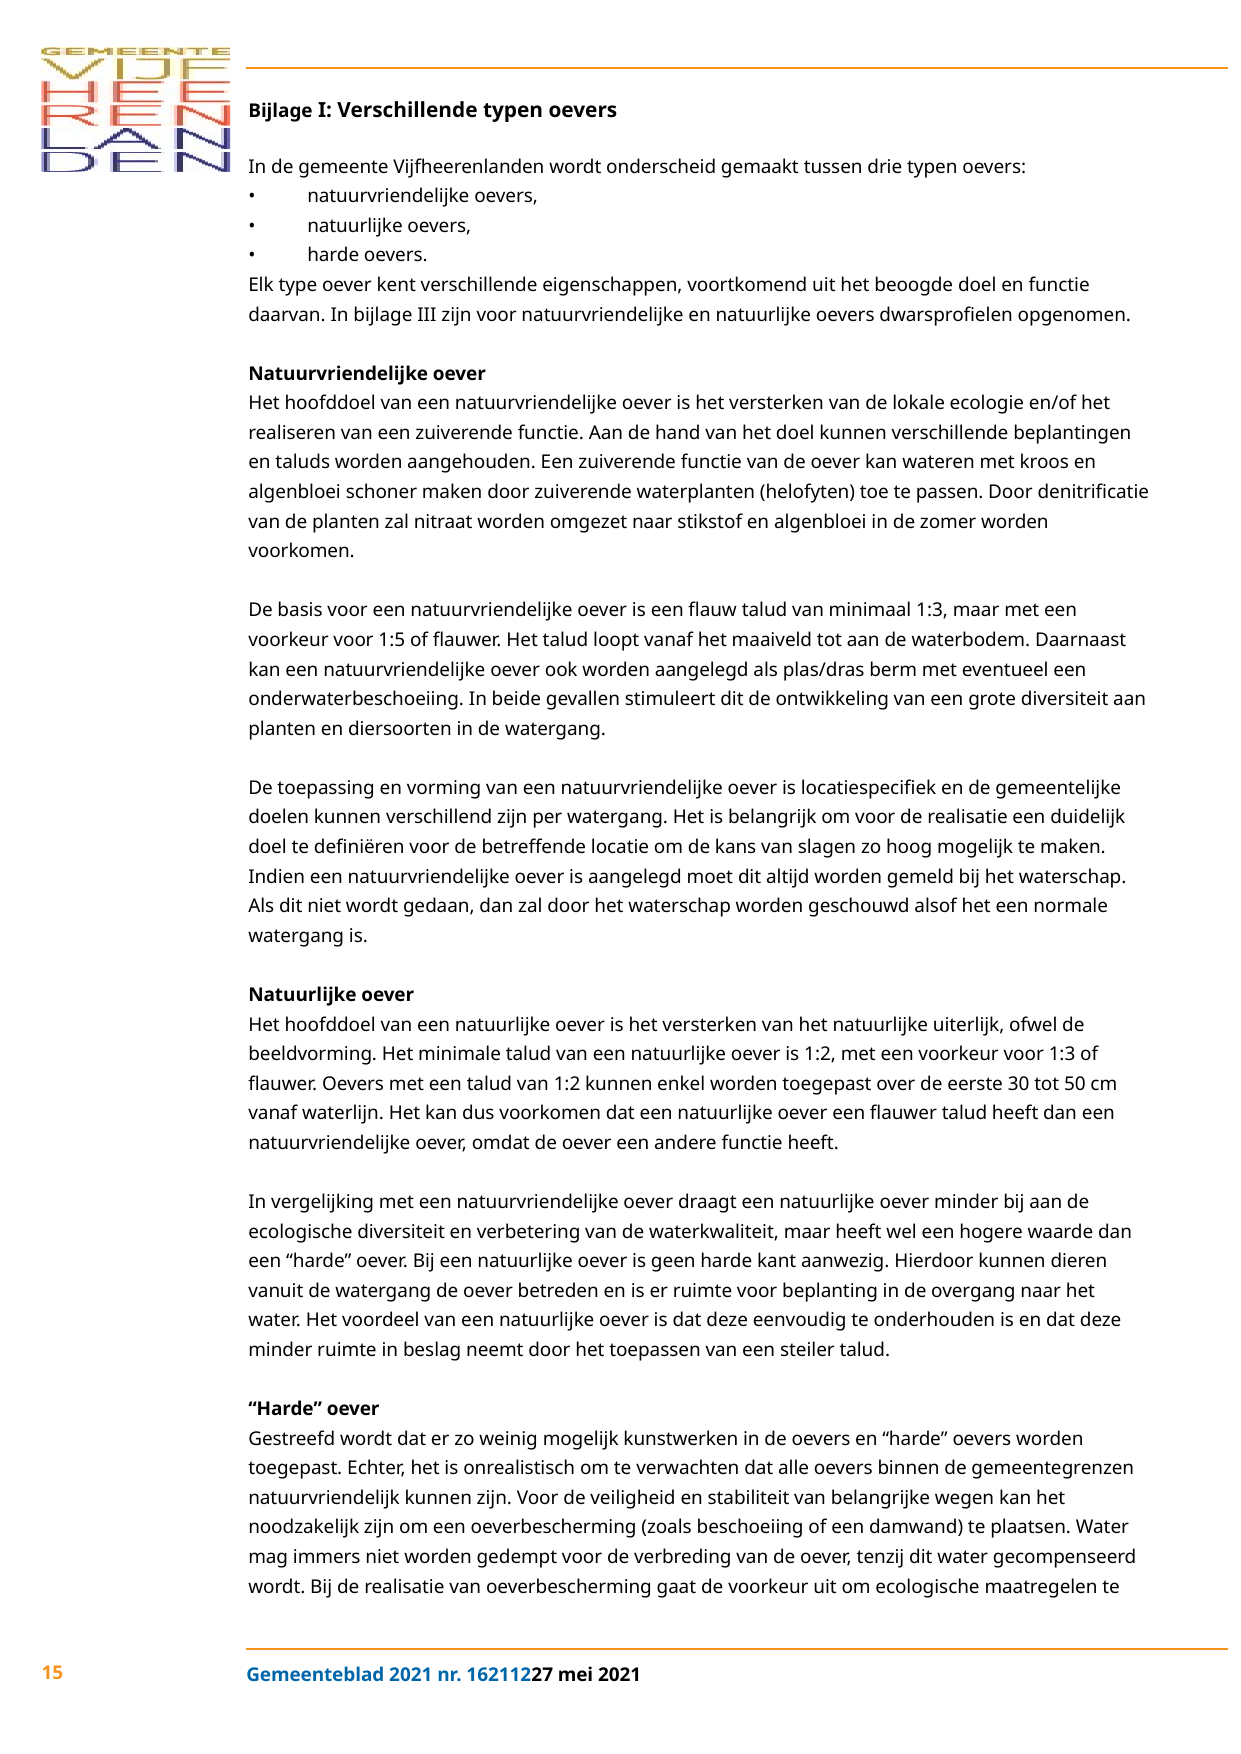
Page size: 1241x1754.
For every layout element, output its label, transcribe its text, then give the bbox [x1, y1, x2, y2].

picture [41, 47, 231, 172]
text Natuurlijke oever [248, 981, 1152, 1007]
list natuurlijke oevers, [248, 212, 1152, 238]
text De toepassing en vorming van een natuurvriendelijke oever is locatiespecifiek en de gemeentelijke doelen kunnen verschillend zijn per watergang. Het is belangrijk om voor de realisatie een duidelijk doel te definiëren voor de betreffende locatie om de kans van slagen zo hoog mogelijk te maken. Indien een natuurvriendelijke oever is aangelegd moet dit altijd worden gemeld bij het waterschap. Als dit niet wordt gedaan, dan zal door het waterschap worden geschouwd alsof het een normale watergang is. [248, 774, 1152, 948]
text Het hoofddoel van een natuurvriendelijke oever is het versterken van de lokale ecologie en/of het realiseren van een zuiverende functie. Aan de hand van het doel kunnen verschillende beplantingen en taluds worden aangehouden. Een zuiverende functie van de oever kan wateren met kroos en algenbloei schoner maken door zuiverende waterplanten (helofyten) toe te passen. Door denitrificatie van de planten zal nitraat worden omgezet naar stikstof en algenbloei in de zomer worden voorkomen. [248, 389, 1152, 563]
text Natuurvriendelijke oever [248, 360, 1152, 386]
text De basis voor een natuurvriendelijke oever is een flauw talud van minimaal 1:3, maar met een voorkeur voor 1:5 of flauwer. Het talud loopt vanaf het maaiveld tot aan de waterbodem. Daarnaast kan een natuurvriendelijke oever ook worden aangelegd als plas/dras berm met eventueel een onderwaterbeschoeiing. In beide gevallen stimuleert dit de ontwikkeling van een grote diversiteit aan planten en diersoorten in de watergang. [248, 597, 1152, 741]
text Bijlage I: Verschillende typen oevers [248, 95, 1152, 123]
list natuurvriendelijke oevers, [248, 182, 1152, 208]
text In vergelijking met een natuurvriendelijke oever draagt een natuurlijke oever minder bij aan de ecologische diversiteit en verbetering van de waterkwaliteit, maar heeft wel een hogere waarde dan een “harde” oever. Bij een natuurlijke oever is geen harde kant aanwezig. Hierdoor kunnen dieren vanuit de watergang de oever betreden en is er ruimte voor beplanting in de overgang naar het water. Het voordeel van een natuurlijke oever is dat deze eenvoudig te onderhouden is en dat deze minder ruimte in beslag neemt door het toepassen van een steiler talud. [248, 1188, 1152, 1362]
text In de gemeente Vijfheerenlanden wordt onderscheid gemaakt tussen drie typen oevers: [248, 153, 1152, 179]
text “Harde” oever [248, 1395, 1152, 1421]
list harde oevers. [248, 242, 1152, 267]
text Elk type oever kent verschillende eigenschappen, voortkomend uit het beoogde doel en functie daarvan. In bijlage III zijn voor natuurvriendelijke en natuurlijke oevers dwarsprofielen opgenomen. [248, 271, 1152, 327]
text Het hoofddoel van een natuurlijke oever is het versterken van het natuurlijke uiterlijk, ofwel de beeldvorming. Het minimale talud van een natuurlijke oever is 1:2, met een voorkeur voor 1:3 of flauwer. Oevers met een talud van 1:2 kunnen enkel worden toegepast over de eerste 30 tot 50 cm vanaf waterlijn. Het kan dus voorkomen dat een natuurlijke oever een flauwer talud heeft dan een natuurvriendelijke oever, omdat de oever een andere functie heeft. [248, 1011, 1152, 1155]
text Gestreefd wordt dat er zo weinig mogelijk kunstwerken in de oevers en “harde” oevers worden toegepast. Echter, het is onrealistisch om te verwachten dat alle oevers binnen de gemeentegrenzen natuurvriendelijk kunnen zijn. Voor de veiligheid en stabiliteit van belangrijke wegen kan het noodzakelijk zijn om een oeverbescherming (zoals beschoeiing of een damwand) te plaatsen. Water mag immers niet worden gedempt voor de verbreding van de oever, tenzij dit water gecompenseerd wordt. Bij de realisatie van oeverbescherming gaat de voorkeur uit om ecologische maatregelen te [248, 1425, 1152, 1599]
